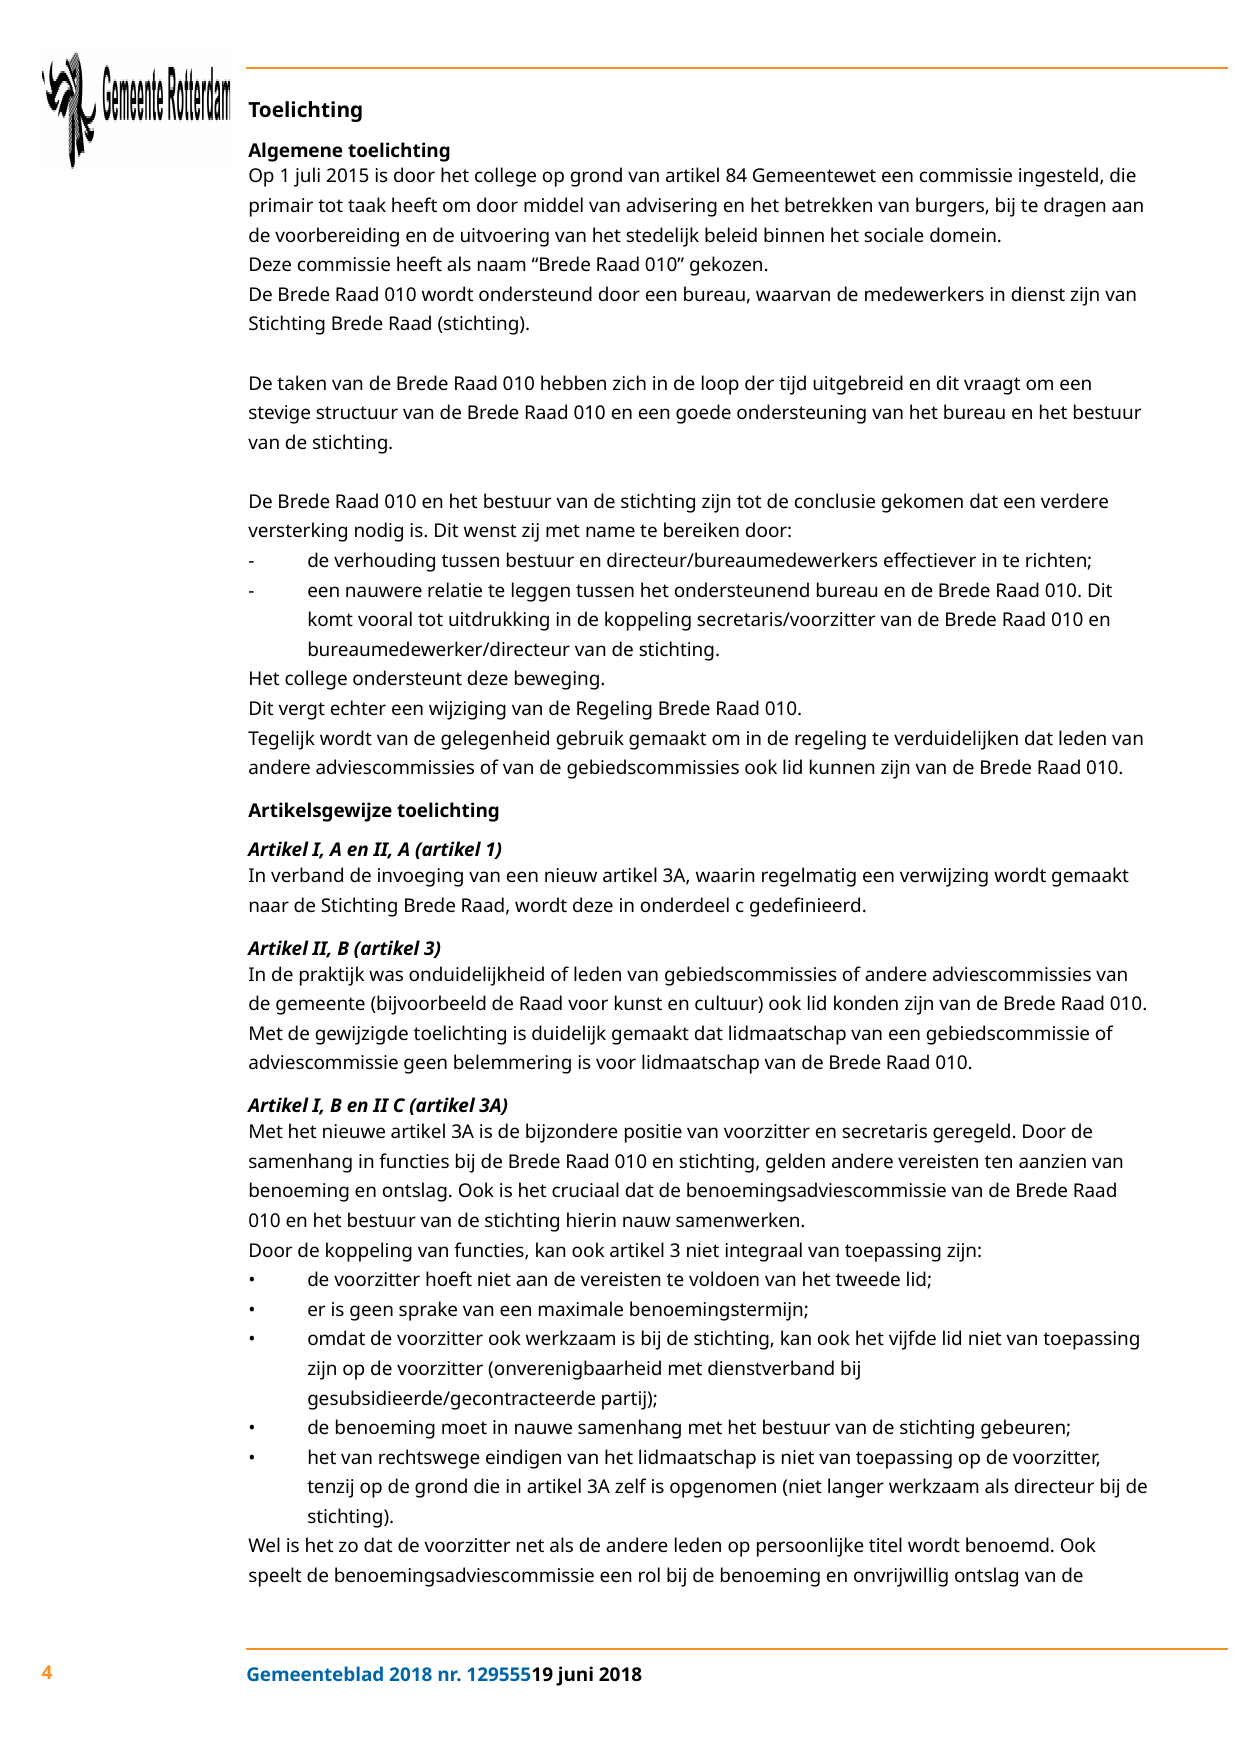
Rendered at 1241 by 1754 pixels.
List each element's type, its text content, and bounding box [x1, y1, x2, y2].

text Tegelijk wordt van de gelegenheid gebruik gemaakt om in de regeling te verduidelijken dat leden van andere adviescommissies of van de gebiedscommissies ook lid kunnen zijn van de Brede Raad 010. [248, 725, 1152, 780]
text In verband de invoeging van een nieuw artikel 3A, waarin regelmatig een verwijzing wordt gemaakt naar de Stichting Brede Raad, wordt deze in onderdeel c gedefinieerd. [248, 862, 1152, 918]
text Wel is het zo dat de voorzitter net als de andere leden op persoonlijke titel wordt benoemd. Ook speelt de benoemingsadviescommissie een rol bij de benoeming en onvrijwillig ontslag van de [248, 1533, 1152, 1588]
list de voorzitter hoeft niet aan de vereisten te voldoen van het tweede lid; [248, 1266, 1152, 1292]
text De taken van de Brede Raad 010 hebben zich in de loop der tijd uitgebreid en dit vraagt om een stevige structuur van de Brede Raad 010 en een goede ondersteuning van het bureau en het bestuur van de stichting. [248, 370, 1152, 454]
text Artikel I, B en II C (artikel 3A) [248, 1093, 1152, 1118]
list er is geen sprake van een maximale benoemingstermijn; [248, 1296, 1152, 1322]
text Artikelsgewijze toelichting [248, 797, 1152, 823]
list omdat de voorzitter ook werkzaam is bij de stichting, kan ook het vijfde lid niet van toepassing zijn op de voorzitter (onverenigbaarheid met dienstverband bij gesubsidieerde/gecontracteerde partij); [248, 1326, 1152, 1410]
list het van rechtswege eindigen van het lidmaatschap is niet van toepassing op de voorzitter, tenzij op de grond die in artikel 3A zelf is opgenomen (niet langer werkzaam als directeur bij de stichting). [248, 1444, 1152, 1529]
text Door de koppeling van functies, kan ook artikel 3 niet integraal van toepassing zijn: [248, 1237, 1152, 1262]
text Toelichting [248, 95, 1152, 123]
text Het college ondersteunt deze beweging. [248, 666, 1152, 691]
list de verhouding tussen bestuur en directeur/bureaumedewerkers effectiever in te richten; [248, 547, 1152, 573]
text De Brede Raad 010 en het bestuur van de stichting zijn tot de conclusie gekomen dat een verdere versterking nodig is. Dit wenst zij met name te bereiken door: [248, 488, 1152, 543]
text Met het nieuwe artikel 3A is de bijzondere positie van voorzitter en secretaris geregeld. Door de samenhang in functies bij de Brede Raad 010 en stichting, gelden andere vereisten ten aanzien van benoeming en ontslag. Ook is het cruciaal dat de benoemingsadviescommissie van de Brede Raad 010 en het bestuur van de stichting hierin nauw samenwerken. [248, 1118, 1152, 1233]
list de benoeming moet in nauwe samenhang met het bestuur van de stichting gebeuren; [248, 1414, 1152, 1440]
text De Brede Raad 010 wordt ondersteund door een bureau, waarvan de medewerkers in dienst zijn van Stichting Brede Raad (stichting). [248, 281, 1152, 336]
picture [41, 47, 231, 172]
text Dit vergt echter een wijziging van de Regeling Brede Raad 010. [248, 695, 1152, 721]
text Artikel II, B (artikel 3) [248, 935, 1152, 961]
text In de praktijk was onduidelijkheid of leden van gebiedscommissies of andere adviescommissies van de gemeente (bijvoorbeeld de Raad voor kunst en cultuur) ook lid konden zijn van de Brede Raad 010. Met de gewijzigde toelichting is duidelijk gemaakt dat lidmaatschap van een gebiedscommissie of adviescommissie geen belemmering is voor lidmaatschap van de Brede Raad 010. [248, 961, 1152, 1075]
text Artikel I, A en II, A (artikel 1) [248, 837, 1152, 862]
text Deze commissie heeft als naam “Brede Raad 010” gekozen. [248, 251, 1152, 277]
text Op 1 juli 2015 is door het college op grond van artikel 84 Gemeentewet een commissie ingesteld, die primair tot taak heeft om door middel van advisering en het betrekken van burgers, bij te dragen aan de voorbereiding en de uitvoering van het stedelijk beleid binnen het sociale domein. [248, 163, 1152, 247]
list een nauwere relatie te leggen tussen het ondersteunend bureau en de Brede Raad 010. Dit komt vooral tot uitdrukking in de koppeling secretaris/voorzitter van de Brede Raad 010 en bureaumedewerker/directeur van de stichting. [248, 577, 1152, 662]
text Algemene toelichting [248, 137, 1152, 163]
